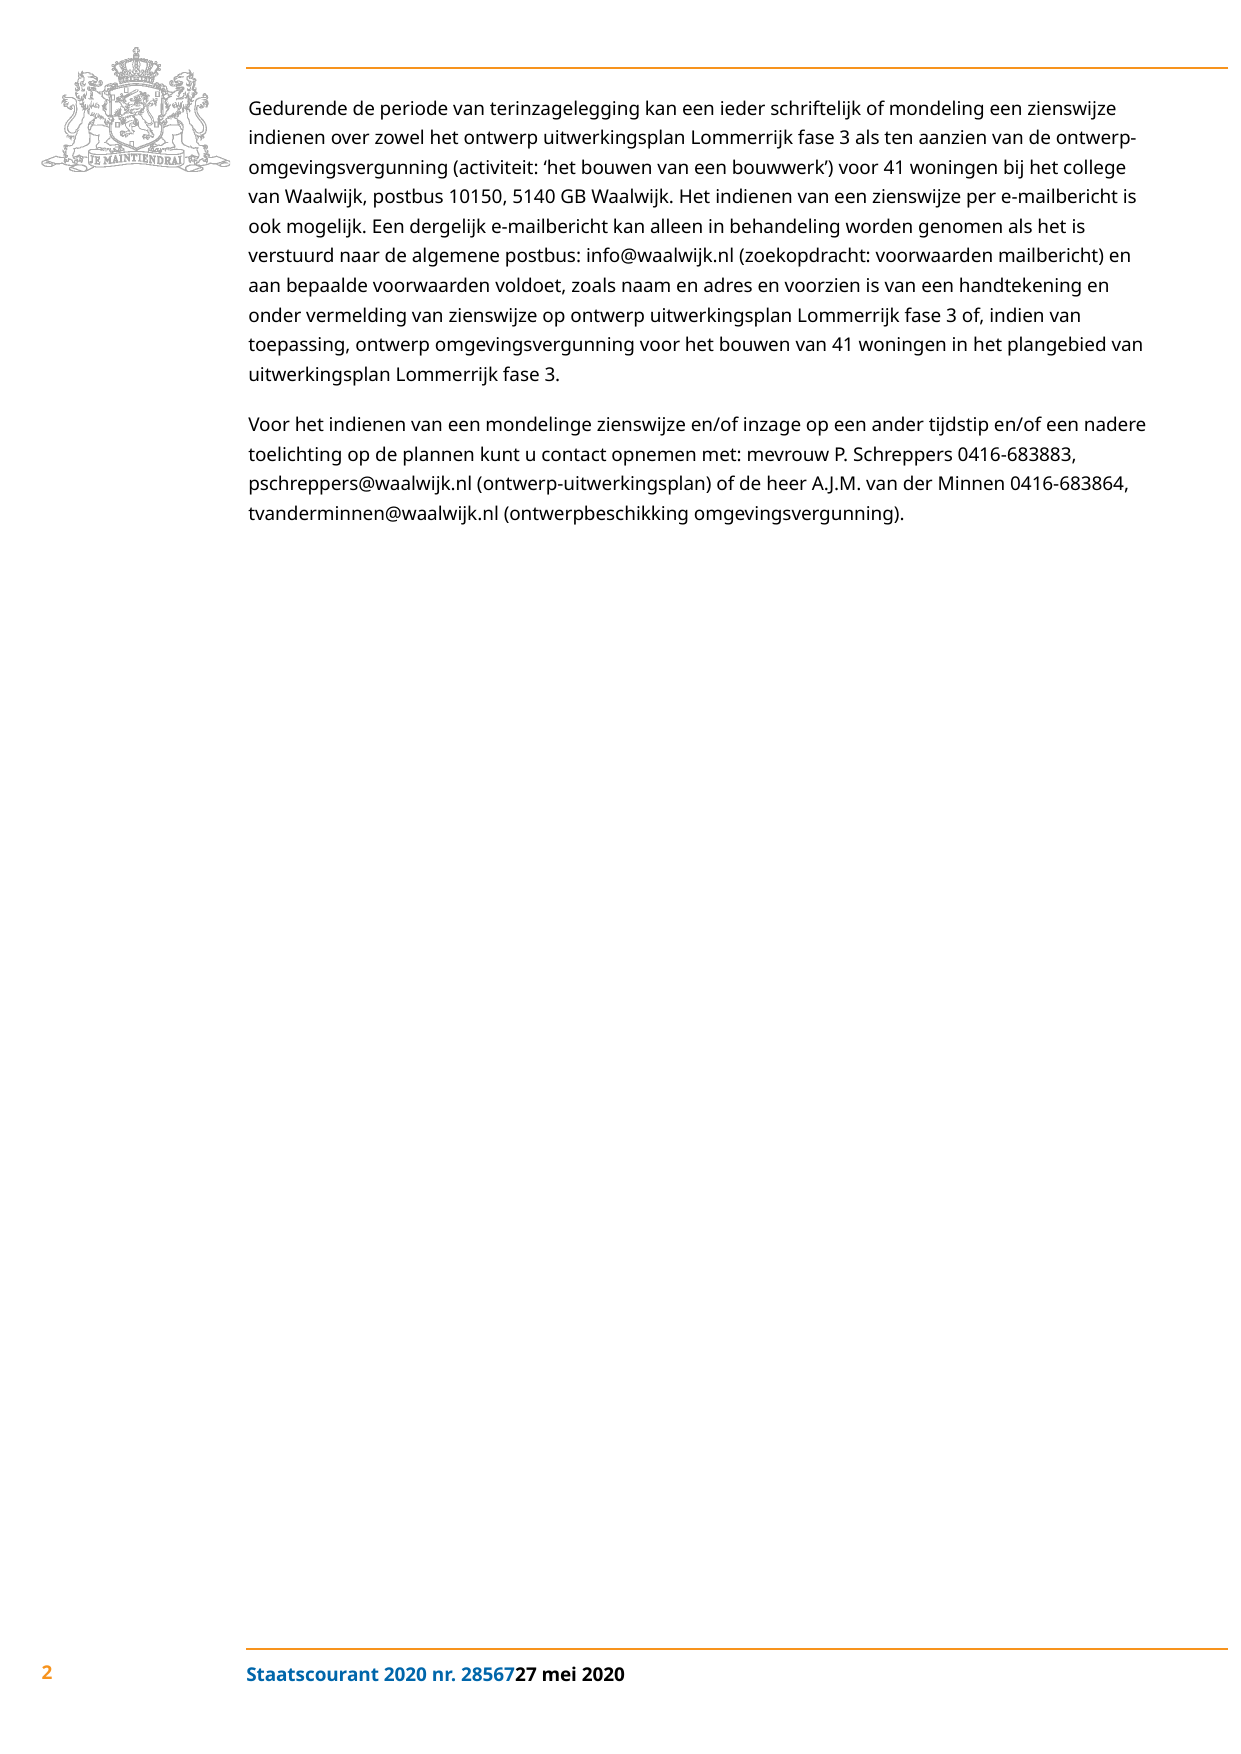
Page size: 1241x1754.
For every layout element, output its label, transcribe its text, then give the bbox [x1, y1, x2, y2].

text Gedurende de periode van terinzagelegging kan een ieder schriftelijk of mondeling een zienswijze indienen over zowel het ontwerp uitwerkingsplan Lommerrijk fase 3 als ten aanzien van de ontwerp-omgevingsvergunning (activiteit: ‘het bouwen van een bouwwerk’) voor 41 woningen bij het college van Waalwijk, postbus 10150, 5140 GB Waalwijk. Het indienen van een zienswijze per e-mailbericht is ook mogelijk. Een dergelijk e-mailbericht kan alleen in behandeling worden genomen als het is verstuurd naar de algemene postbus: info@waalwijk.nl (zoekopdracht: voorwaarden mailbericht) en aan bepaalde voorwaarden voldoet, zoals naam en adres en voorzien is van een handtekening en onder vermelding van zienswijze op ontwerp uitwerkingsplan Lommerrijk fase 3 of, indien van toepassing, ontwerp omgevingsvergunning voor het bouwen van 41 woningen in het plangebied van uitwerkingsplan Lommerrijk fase 3. [248, 95, 1152, 387]
text Voor het indienen van een mondelinge zienswijze en/of inzage op een ander tijdstip en/of een nadere toelichting op de plannen kunt u contact opnemen met: mevrouw P. Schreppers 0416-683883, pschreppers@waalwijk.nl (ontwerp-uitwerkingsplan) of de heer A.J.M. van der Minnen 0416-683864, tvanderminnen@waalwijk.nl (ontwerpbeschikking omgevingsvergunning). [248, 411, 1152, 526]
picture [41, 47, 231, 172]
